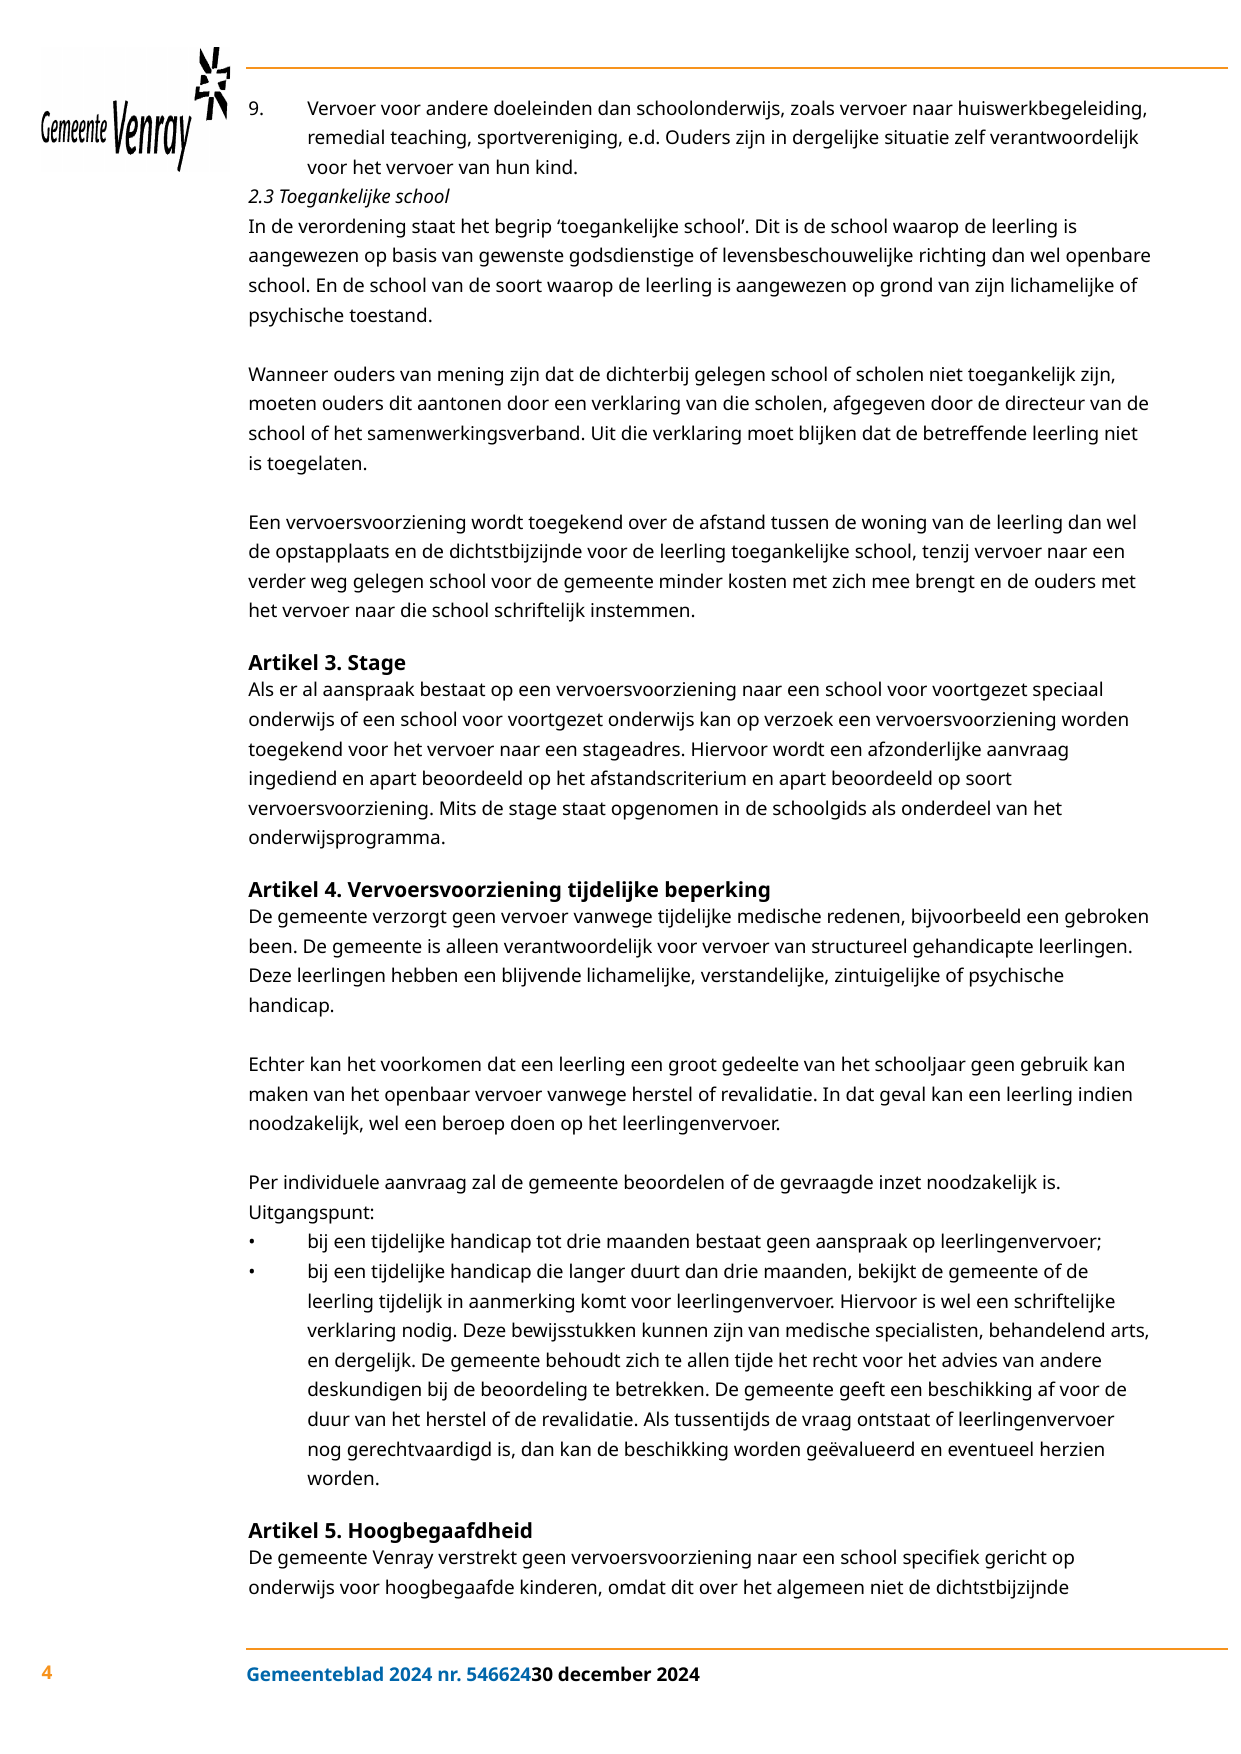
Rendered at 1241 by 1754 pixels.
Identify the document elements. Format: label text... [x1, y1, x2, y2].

text Als er al aanspraak bestaat op een vervoersvoorziening naar een school voor voortgezet speciaal onderwijs of een school voor voortgezet onderwijs kan op verzoek een vervoersvoorziening worden toegekend voor het vervoer naar een stageadres. Hiervoor wordt een afzonderlijke aanvraag ingediend en apart beoordeeld op het afstandscriterium en apart beoordeeld op soort vervoersvoorziening. Mits de stage staat opgenomen in de schoolgids als onderdeel van het onderwijsprogramma. [248, 677, 1152, 850]
picture [41, 47, 231, 172]
text De gemeente verzorgt geen vervoer vanwege tijdelijke medische redenen, bijvoorbeeld een gebroken been. De gemeente is alleen verantwoordelijk voor vervoer van structureel gehandicapte leerlingen. Deze leerlingen hebben een blijvende lichamelijke, verstandelijke, zintuigelijke of psychische handicap. [248, 903, 1152, 1018]
text Wanneer ouders van mening zijn dat de dichterbij gelegen school of scholen niet toegankelijk zijn, moeten ouders dit aantonen door een verklaring van die scholen, afgegeven door de directeur van de school of het samenwerkingsverband. Uit die verklaring moet blijken dat de betreffende leerling niet is toegelaten. [248, 361, 1152, 476]
text Per individuele aanvraag zal de gemeente beoordelen of de gevraagde inzet noodzakelijk is. Uitgangspunt: [248, 1169, 1152, 1225]
text 2.3 Toegankelijke school [248, 183, 1152, 209]
text Artikel 4. Vervoersvoorziening tijdelijke beperking [248, 875, 1152, 903]
text De gemeente Venray verstrekt geen vervoersvoorziening naar een school specifiek gericht op onderwijs voor hoogbegaafde kinderen, omdat dit over het algemeen niet de dichtstbijzijnde [248, 1544, 1152, 1599]
list bij een tijdelijke handicap tot drie maanden bestaat geen aanspraak op leerlingenvervoer; [248, 1229, 1152, 1254]
text Echter kan het voorkomen dat een leerling een groot gedeelte van het schooljaar geen gebruik kan maken van het openbaar vervoer vanwege herstel of revalidatie. In dat geval kan een leerling indien noodzakelijk, wel een beroep doen op het leerlingenvervoer. [248, 1051, 1152, 1136]
text Artikel 5. Hoogbegaafdheid [248, 1516, 1152, 1544]
text Een vervoersvoorziening wordt toegekend over de afstand tussen de woning van de leerling dan wel de opstapplaats en de dichtstbijzijnde voor de leerling toegankelijke school, tenzij vervoer naar een verder weg gelegen school voor de gemeente minder kosten met zich mee brengt en de ouders met het vervoer naar die school schriftelijk instemmen. [248, 509, 1152, 623]
text In de verordening staat het begrip ‘toegankelijke school’. Dit is de school waarop de leerling is aangewezen op basis van gewenste godsdienstige of levensbeschouwelijke richting dan wel openbare school. En de school van de soort waarop de leerling is aangewezen op grond van zijn lichamelijke of psychische toestand. [248, 213, 1152, 328]
list bij een tijdelijke handicap die langer duurt dan drie maanden, bekijkt de gemeente of de leerling tijdelijk in aanmerking komt voor leerlingenvervoer. Hiervoor is wel een schriftelijke verklaring nodig. Deze bewijsstukken kunnen zijn van medische specialisten, behandelend arts, en dergelijk. De gemeente behoudt zich te allen tijde het recht voor het advies van andere deskundigen bij de beoordeling te betrekken. De gemeente geeft een beschikking af voor de duur van het herstel of de revalidatie. Als tussentijds de vraag ontstaat of leerlingenvervoer nog gerechtvaardigd is, dan kan de beschikking worden geëvalueerd en eventueel herzien worden. [248, 1258, 1152, 1491]
text Artikel 3. Stage [248, 648, 1152, 677]
list Vervoer voor andere doeleinden dan schoolonderwijs, zoals vervoer naar huiswerkbegeleiding, remedial teaching, sportvereniging, e.d. Ouders zijn in dergelijke situatie zelf verantwoordelijk voor het vervoer van hun kind. [248, 95, 1152, 180]
